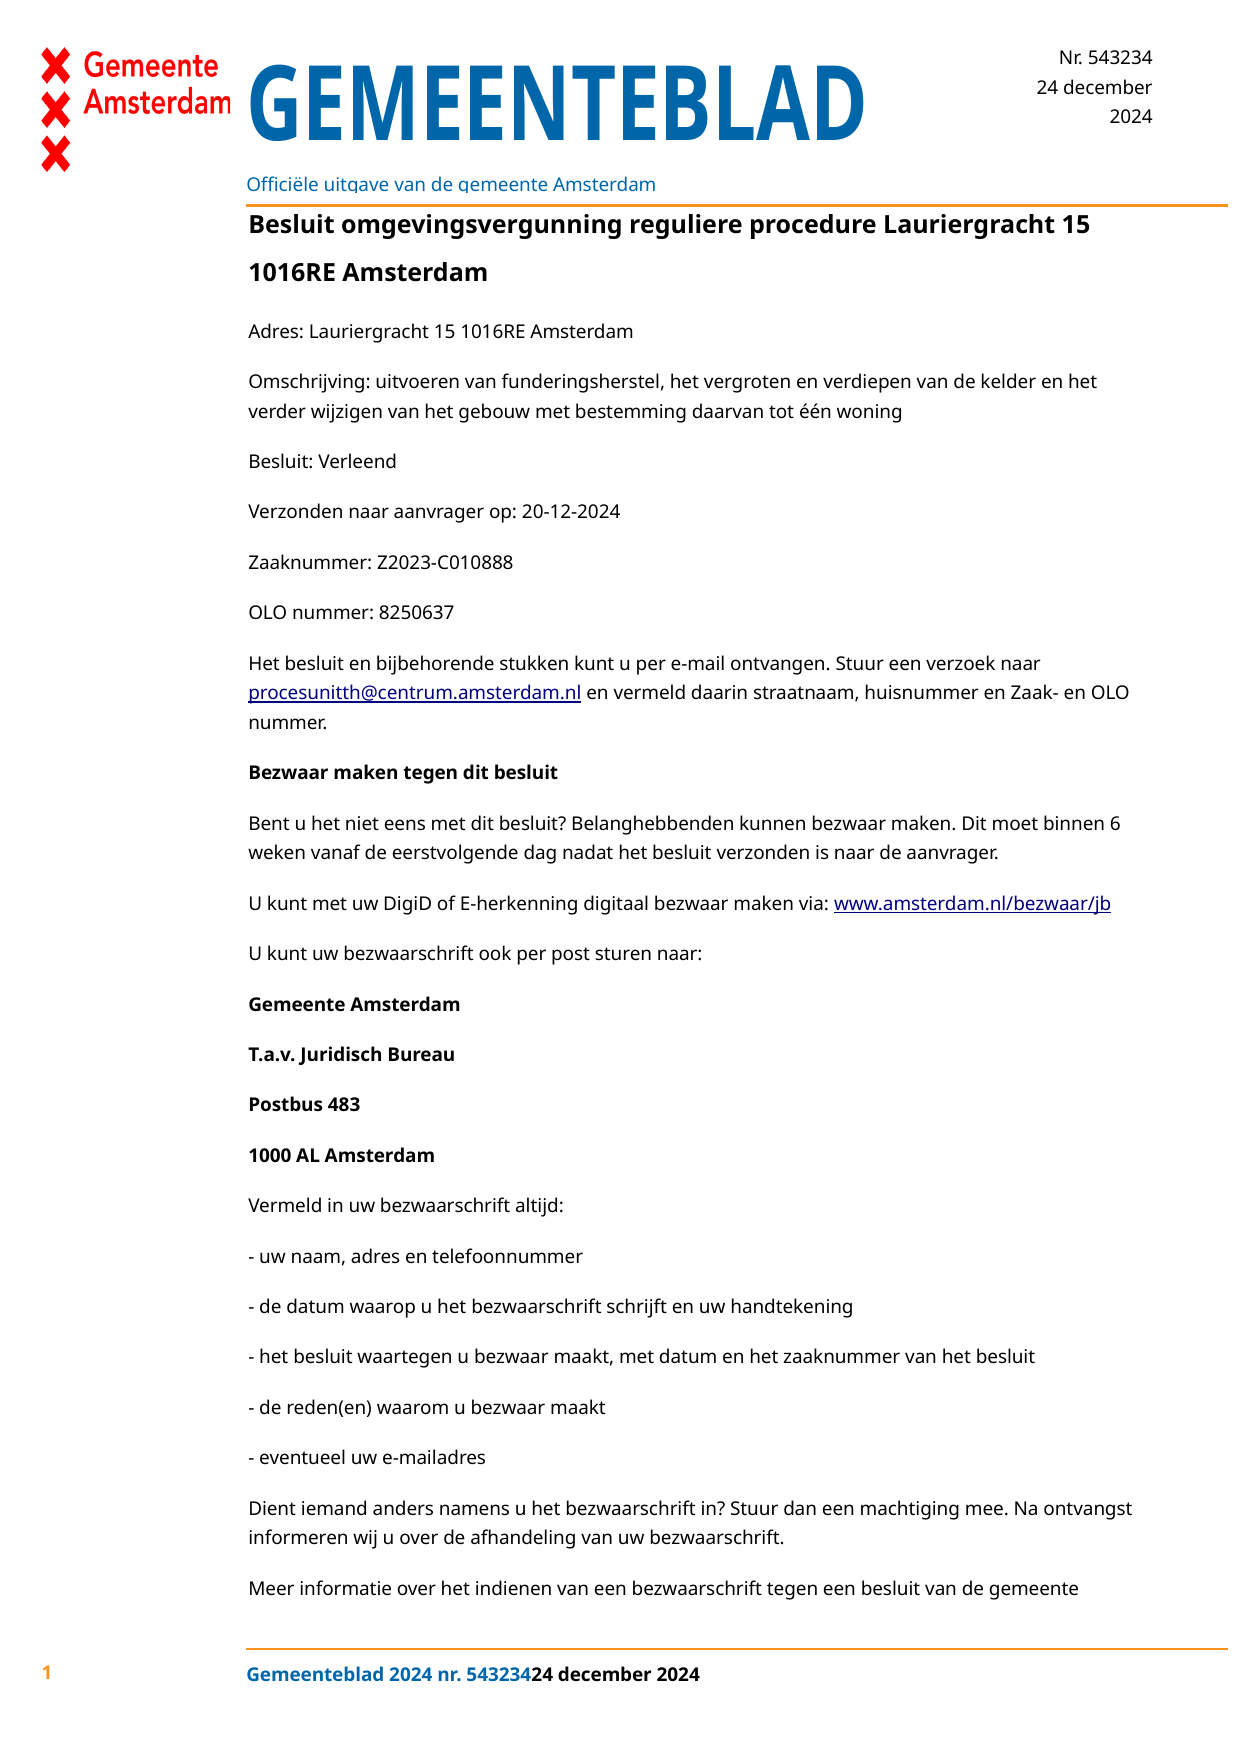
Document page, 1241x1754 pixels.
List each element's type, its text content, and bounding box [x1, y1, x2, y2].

text Het besluit en bijbehorende stukken kunt u per e-mail ontvangen. Stuur een verzoek naar procesunitth@centrum.amsterdam.nl en vermeld daarin straatnaam, huisnummer en Zaak- en OLO nummer. [248, 650, 1152, 735]
text Adres: Lauriergracht 15 1016RE Amsterdam [248, 318, 1152, 344]
text U kunt met uw DigiD of E-herkenning digitaal bezwaar maken via: www.amsterdam.nl/bezwaar/jb [248, 890, 1152, 916]
text T.a.v. Juridisch Bureau [248, 1041, 1152, 1067]
text Gemeente Amsterdam [248, 991, 1152, 1017]
text Omschrijving: uitvoeren van funderingsherstel, het vergroten en verdiepen van de kelder en het verder wijzigen van het gebouw met bestemming daarvan tot één woning [248, 368, 1152, 424]
text Zaaknummer: Z2023-C010888 [248, 549, 1152, 575]
text - het besluit waartegen u bezwaar maakt, met datum en het zaaknummer van het besluit [248, 1344, 1152, 1369]
text Dient iemand anders namens u het bezwaarschrift in? Stuur dan een machtiging mee. Na ontvangst informeren wij u over de afhandeling van uw bezwaarschrift. [248, 1495, 1152, 1550]
text - eventueel uw e-mailadres [248, 1444, 1152, 1470]
text OLO nummer: 8250637 [248, 599, 1152, 625]
text Bezwaar maken tegen dit besluit [248, 759, 1152, 785]
text Besluit omgevingsvergunning reguliere procedure Lauriergracht 15 1016RE Amsterdam [248, 207, 1152, 288]
text - de reden(en) waarom u bezwaar maakt [248, 1394, 1152, 1420]
text Vermeld in uw bezwaarschrift altijd: [248, 1192, 1152, 1218]
text Besluit: Verleend [248, 448, 1152, 474]
text Postbus 483 [248, 1092, 1152, 1117]
text Meer informatie over het indienen van een bezwaarschrift tegen een besluit van de gemeente [248, 1575, 1152, 1601]
text - de datum waarop u het bezwaarschrift schrijft en uw handtekening [248, 1293, 1152, 1319]
text U kunt uw bezwaarschrift ook per post sturen naar: [248, 940, 1152, 966]
text - uw naam, adres en telefoonnummer [248, 1243, 1152, 1269]
text 1000 AL Amsterdam [248, 1142, 1152, 1168]
text Bent u het niet eens met dit besluit? Belanghebbenden kunnen bezwaar maken. Dit moet binnen 6 weken vanaf de eerstvolgende dag nadat het besluit verzonden is naar de aanvrager. [248, 810, 1152, 865]
picture [41, 47, 231, 172]
text Verzonden naar aanvrager op: 20-12-2024 [248, 499, 1152, 524]
